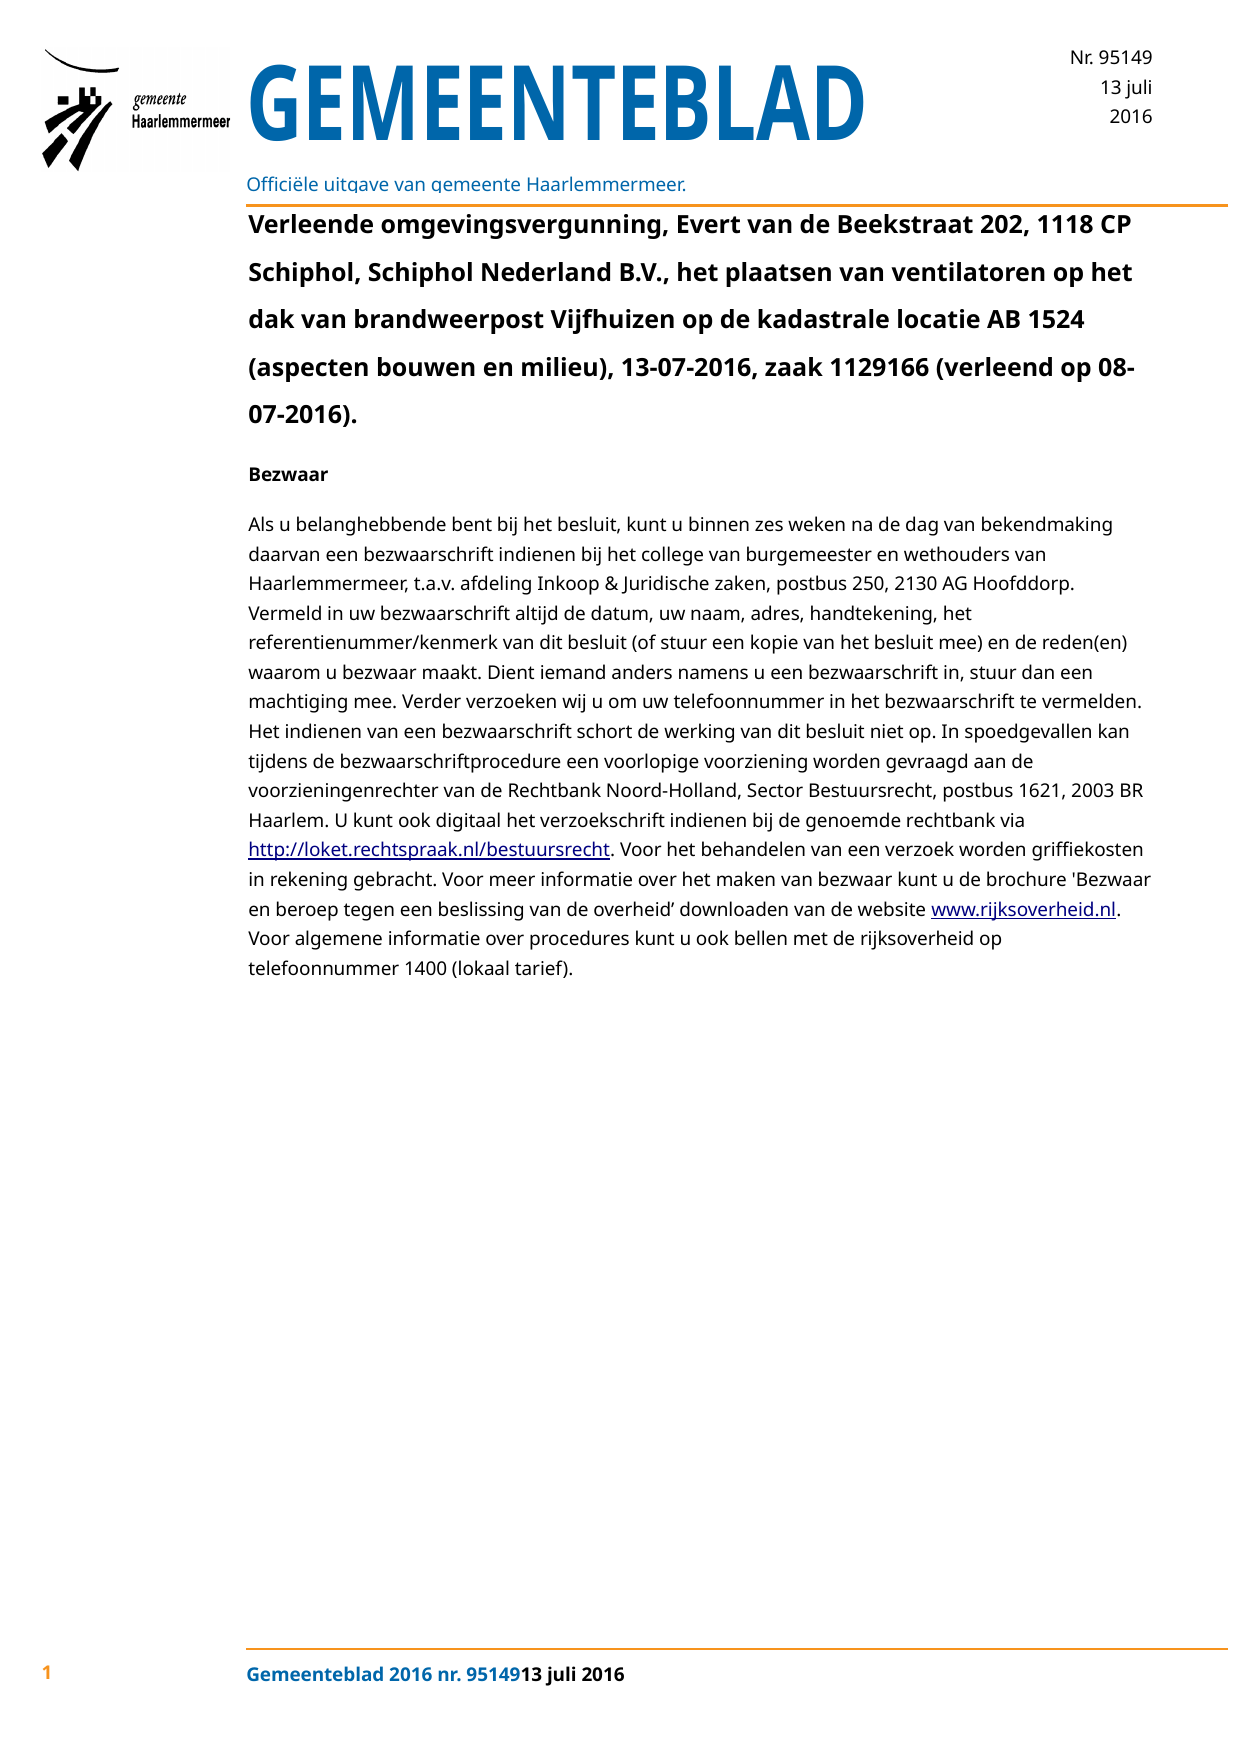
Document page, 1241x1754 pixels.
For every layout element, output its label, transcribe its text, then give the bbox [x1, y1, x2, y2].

text Bezwaar [248, 461, 1152, 486]
text Verleende omgevingsvergunning, Evert van de Beekstraat 202, 1118 CP Schiphol, Schiphol Nederland B.V., het plaatsen van ventilatoren op het dak van brandweerpost Vijfhuizen op de kadastrale locatie AB 1524 (aspecten bouwen en milieu), 13-07-2016, zaak 1129166 (verleend op 08-07-2016). [248, 207, 1152, 431]
picture [41, 47, 231, 172]
text Als u belanghebbende bent bij het besluit, kunt u binnen zes weken na de dag van bekendmaking daarvan een bezwaarschrift indienen bij het college van burgemeester en wethouders van Haarlemmermeer, t.a.v. afdeling Inkoop & Juridische zaken, postbus 250, 2130 AG Hoofddorp. Vermeld in uw bezwaarschrift altijd de datum, uw naam, adres, handtekening, het referentienummer/kenmerk van dit besluit (of stuur een kopie van het besluit mee) en de reden(en) waarom u bezwaar maakt. Dient iemand anders namens u een bezwaarschrift in, stuur dan een machtiging mee. Verder verzoeken wij u om uw telefoonnummer in het bezwaarschrift te vermelden. Het indienen van een bezwaarschrift schort de werking van dit besluit niet op. In spoedgevallen kan tijdens de bezwaarschriftprocedure een voorlopige voorziening worden gevraagd aan de voorzieningenrechter van de Rechtbank Noord-Holland, Sector Bestuursrecht, postbus 1621, 2003 BR Haarlem. U kunt ook digitaal het verzoekschrift indienen bij de genoemde rechtbank via http://loket.rechtspraak.nl/bestuursrecht. Voor het behandelen van een verzoek worden griffiekosten in rekening gebracht. Voor meer informatie over het maken van bezwaar kunt u de brochure 'Bezwaar en beroep tegen een beslissing van de overheid’ downloaden van de website www.rijksoverheid.nl. Voor algemene informatie over procedures kunt u ook bellen met de rijksoverheid op telefoonnummer 1400 (lokaal tarief). [248, 511, 1152, 981]
